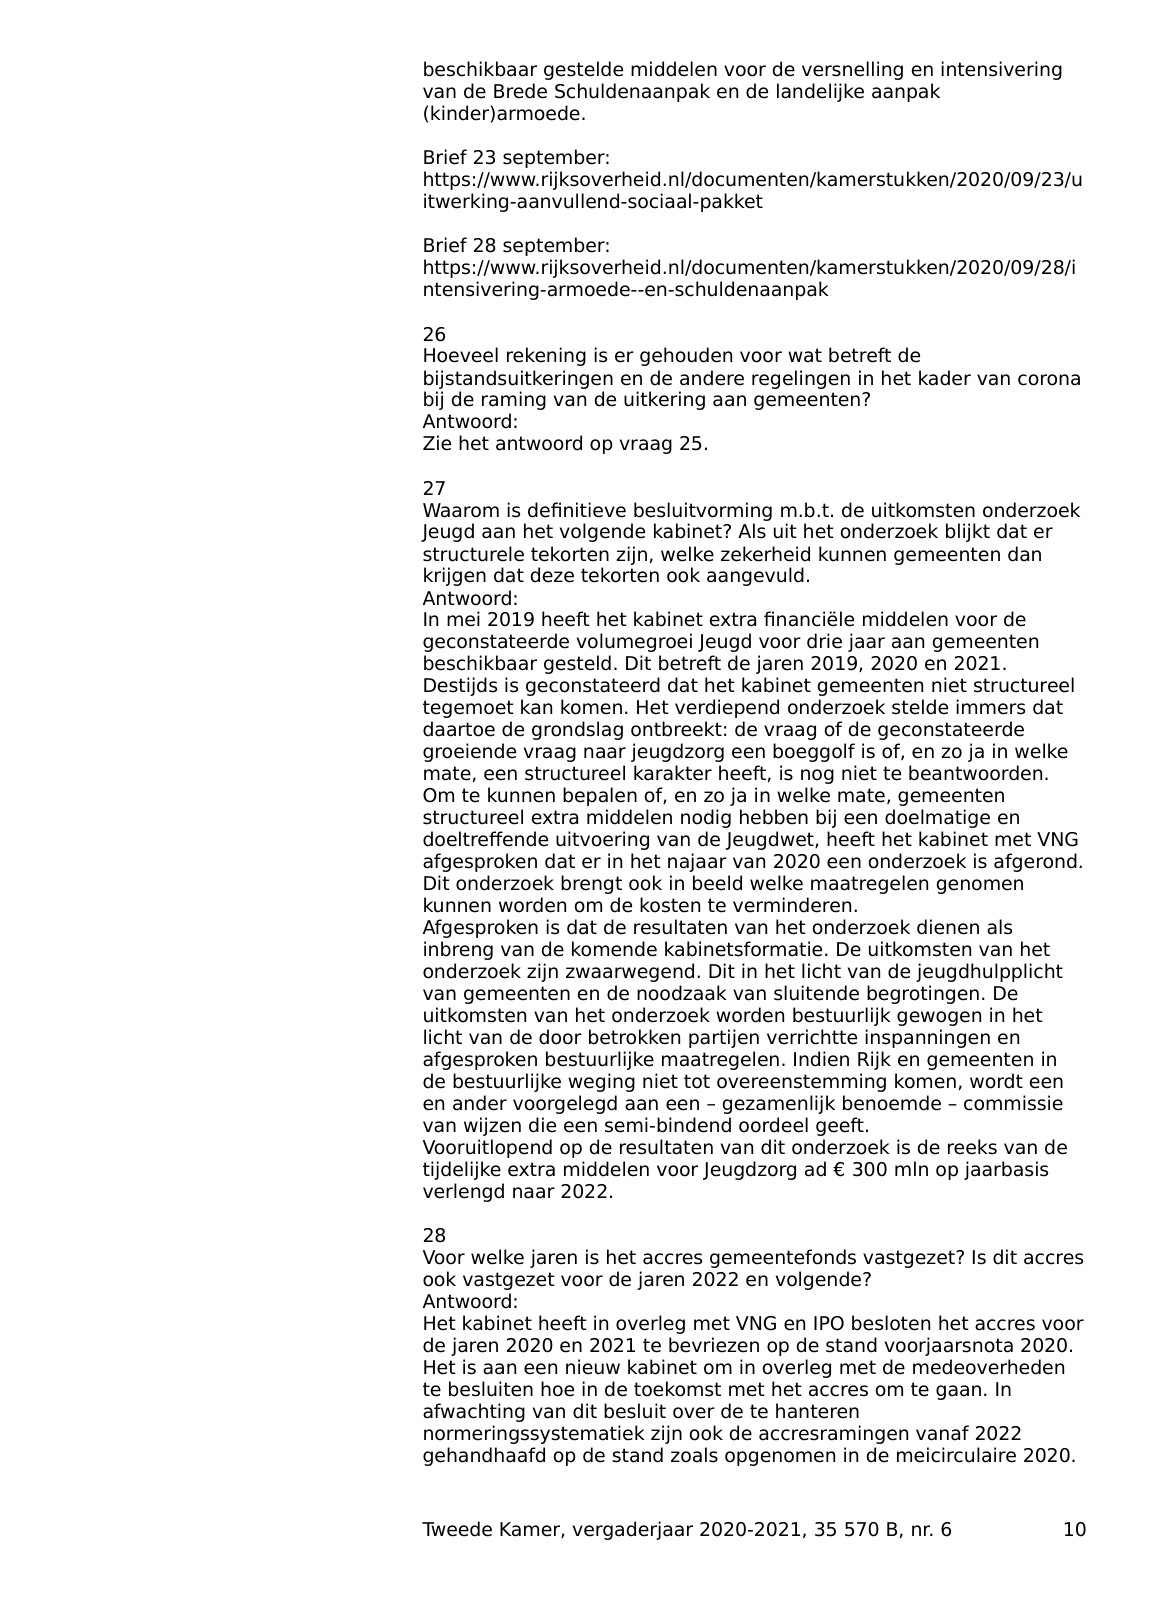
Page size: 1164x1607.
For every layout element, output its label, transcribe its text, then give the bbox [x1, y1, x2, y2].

text Hoeveel rekening is er gehouden voor wat betreft de bijstandsuitkeringen en de andere regelingen in het kader van corona bij de raming van de uitkering aan gemeenten? [422, 345, 1087, 411]
text Het kabinet heeft in overleg met VNG en IPO besloten het accres voor de jaren 2020 en 2021 te bevriezen op de stand voorjaarsnota 2020. Het is aan een nieuw kabinet om in overleg met de medeoverheden te besluiten hoe in de toekomst met het accres om te gaan. In afwachting van dit besluit over de te hanteren normeringssystematiek zijn ook de accresramingen vanaf 2022 gehandhaafd op de stand zoals opgenomen in de meicirculaire 2020. [422, 1313, 1087, 1467]
text Om te kunnen bepalen of, en zo ja in welke mate, gemeenten structureel extra middelen nodig hebben bij een doelmatige en doeltreffende uitvoering van de Jeugdwet, heeft het kabinet met VNG afgesproken dat er in het najaar van 2020 een onderzoek is afgerond. Dit onderzoek brengt ook in beeld welke maatregelen genomen kunnen worden om de kosten te verminderen. [422, 785, 1087, 917]
text beschikbaar gestelde middelen voor de versnelling en intensivering van de Brede Schuldenaanpak en de landelijke aanpak (kinder)armoede. [422, 59, 1087, 125]
text Voor welke jaren is het accres gemeentefonds vastgezet? Is dit accres ook vastgezet voor de jaren 2022 en volgende? [422, 1247, 1087, 1291]
text 28 [422, 1225, 1087, 1247]
text Vooruitlopend op de resultaten van dit onderzoek is de reeks van de tijdelijke extra middelen voor Jeugdzorg ad € 300 mln op jaarbasis verlengd naar 2022. [422, 1137, 1087, 1203]
text 27 [422, 477, 1087, 499]
text Antwoord: [422, 1291, 1087, 1313]
text Afgesproken is dat de resultaten van het onderzoek dienen als inbreng van de komende kabinetsformatie. De uitkomsten van het onderzoek zijn zwaarwegend. Dit in het licht van de jeugdhulpplicht van gemeenten en de noodzaak van sluitende begrotingen. De uitkomsten van het onderzoek worden bestuurlijk gewogen in het licht van de door betrokken partijen verrichtte inspanningen en afgesproken bestuurlijke maatregelen. Indien Rijk en gemeenten in de bestuurlijke weging niet tot overeenstemming komen, wordt een en ander voorgelegd aan een – gezamenlijk benoemde – commissie van wijzen die een semi-bindend oordeel geeft. [422, 917, 1087, 1137]
text Antwoord: [422, 411, 1087, 433]
text Brief 28 september: https://www.rijksoverheid.nl/documenten/kamerstukken/2020/09/28/intensivering-armoede--en-schuldenaanpak [422, 235, 1087, 301]
text Antwoord: [422, 587, 1087, 609]
text In mei 2019 heeft het kabinet extra financiële middelen voor de geconstateerde volumegroei Jeugd voor drie jaar aan gemeenten beschikbaar gesteld. Dit betreft de jaren 2019, 2020 en 2021. Destijds is geconstateerd dat het kabinet gemeenten niet structureel tegemoet kan komen. Het verdiepend onderzoek stelde immers dat daartoe de grondslag ontbreekt: de vraag of de geconstateerde groeiende vraag naar jeugdzorg een boeggolf is of, en zo ja in welke mate, een structureel karakter heeft, is nog niet te beantwoorden. [422, 609, 1087, 785]
text Waarom is definitieve besluitvorming m.b.t. de uitkomsten onderzoek Jeugd aan het volgende kabinet? Als uit het onderzoek blijkt dat er structurele tekorten zijn, welke zekerheid kunnen gemeenten dan krijgen dat deze tekorten ook aangevuld. [422, 499, 1087, 587]
text Brief 23 september: https://www.rijksoverheid.nl/documenten/kamerstukken/2020/09/23/uitwerking-aanvullend-sociaal-pakket [422, 147, 1087, 213]
text 26 [422, 323, 1087, 345]
text Zie het antwoord op vraag 25. [422, 433, 1087, 455]
